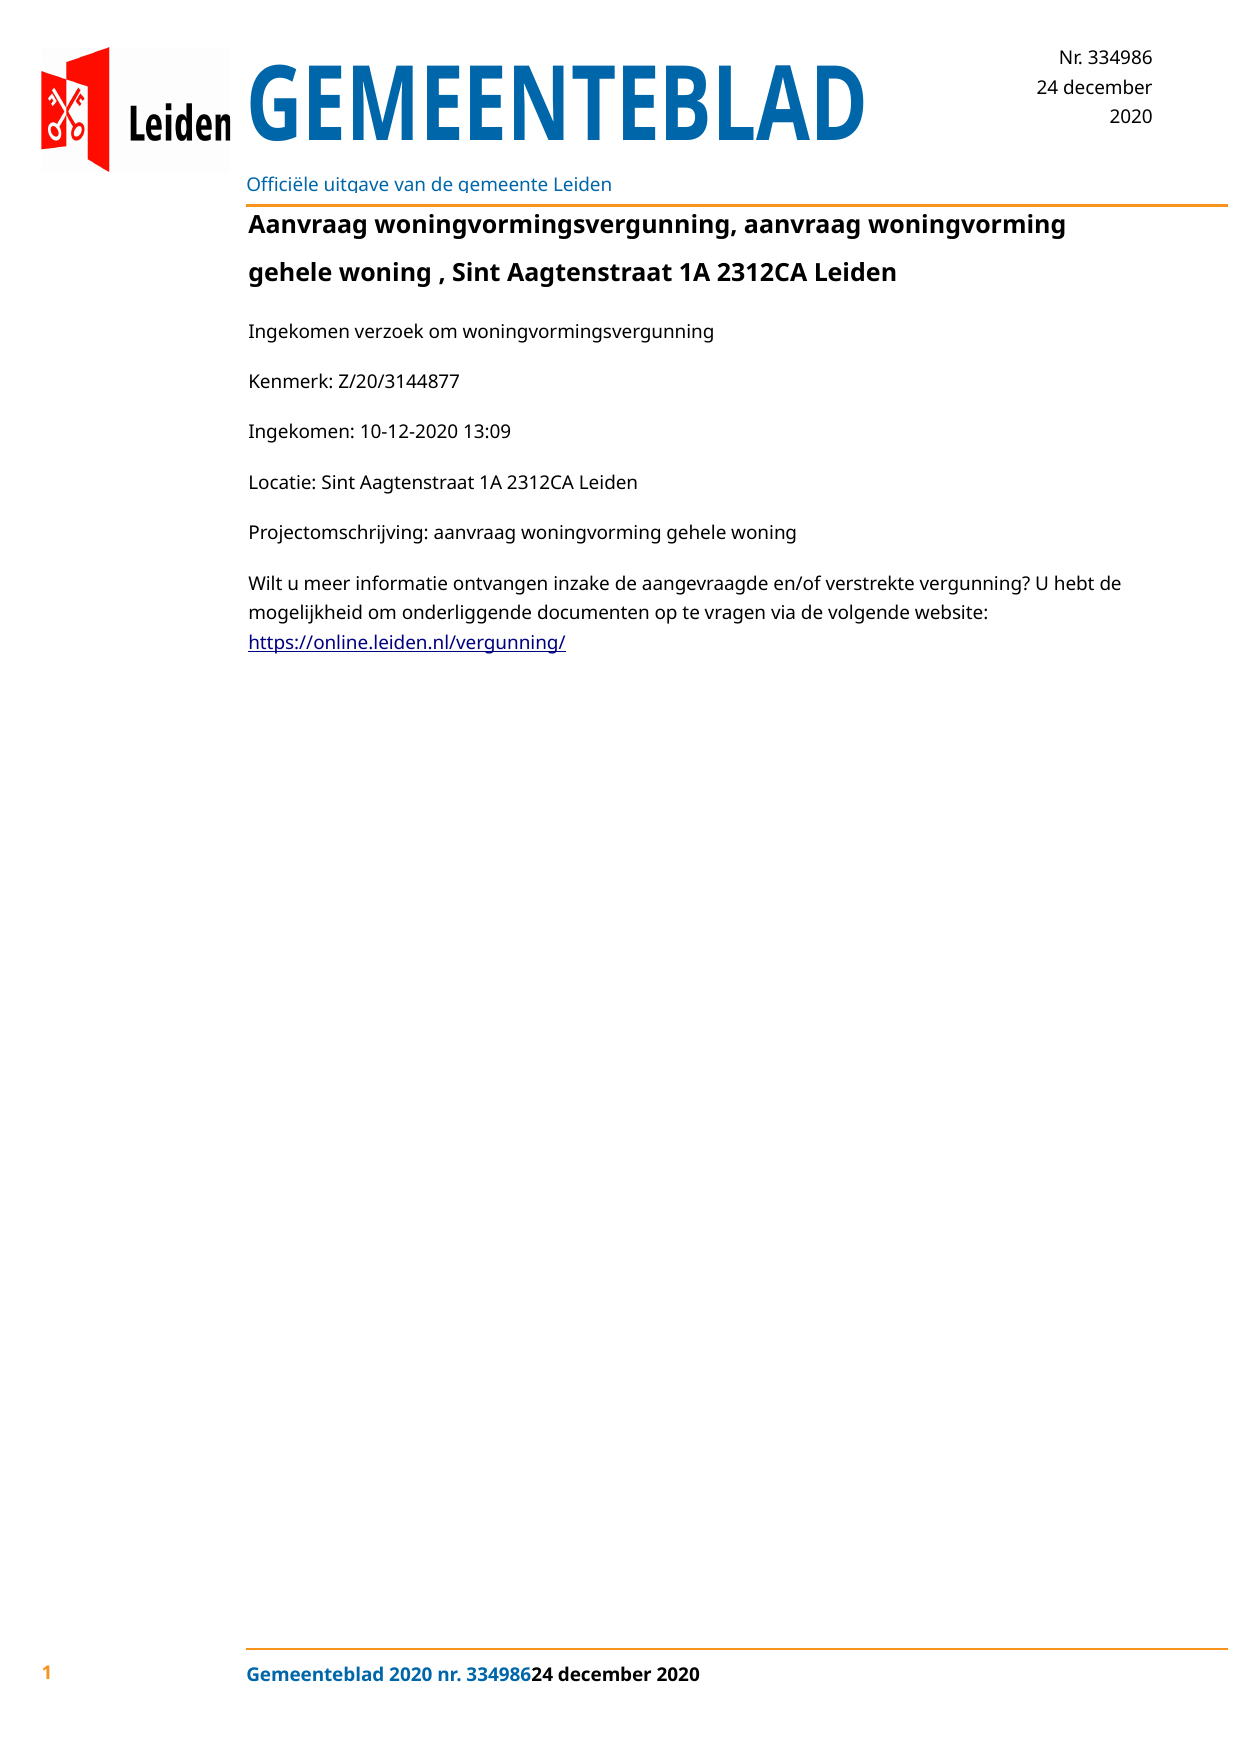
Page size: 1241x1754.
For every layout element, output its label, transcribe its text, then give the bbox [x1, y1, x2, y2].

text Wilt u meer informatie ontvangen inzake de aangevraagde en/of verstrekte vergunning? U hebt de mogelijkheid om onderliggende documenten op te vragen via de volgende website: https://online.leiden.nl/vergunning/ [248, 570, 1152, 655]
text Projectomschrijving: aanvraag woningvorming gehele woning [248, 519, 1152, 545]
text Aanvraag woningvormingsvergunning, aanvraag woningvorming gehele woning , Sint Aagtenstraat 1A 2312CA Leiden [248, 207, 1152, 288]
text Ingekomen: 10-12-2020 13:09 [248, 419, 1152, 444]
text Ingekomen verzoek om woningvormingsvergunning [248, 318, 1152, 344]
text Locatie: Sint Aagtenstraat 1A 2312CA Leiden [248, 469, 1152, 495]
text Kenmerk: Z/20/3144877 [248, 368, 1152, 394]
picture [41, 47, 231, 172]
